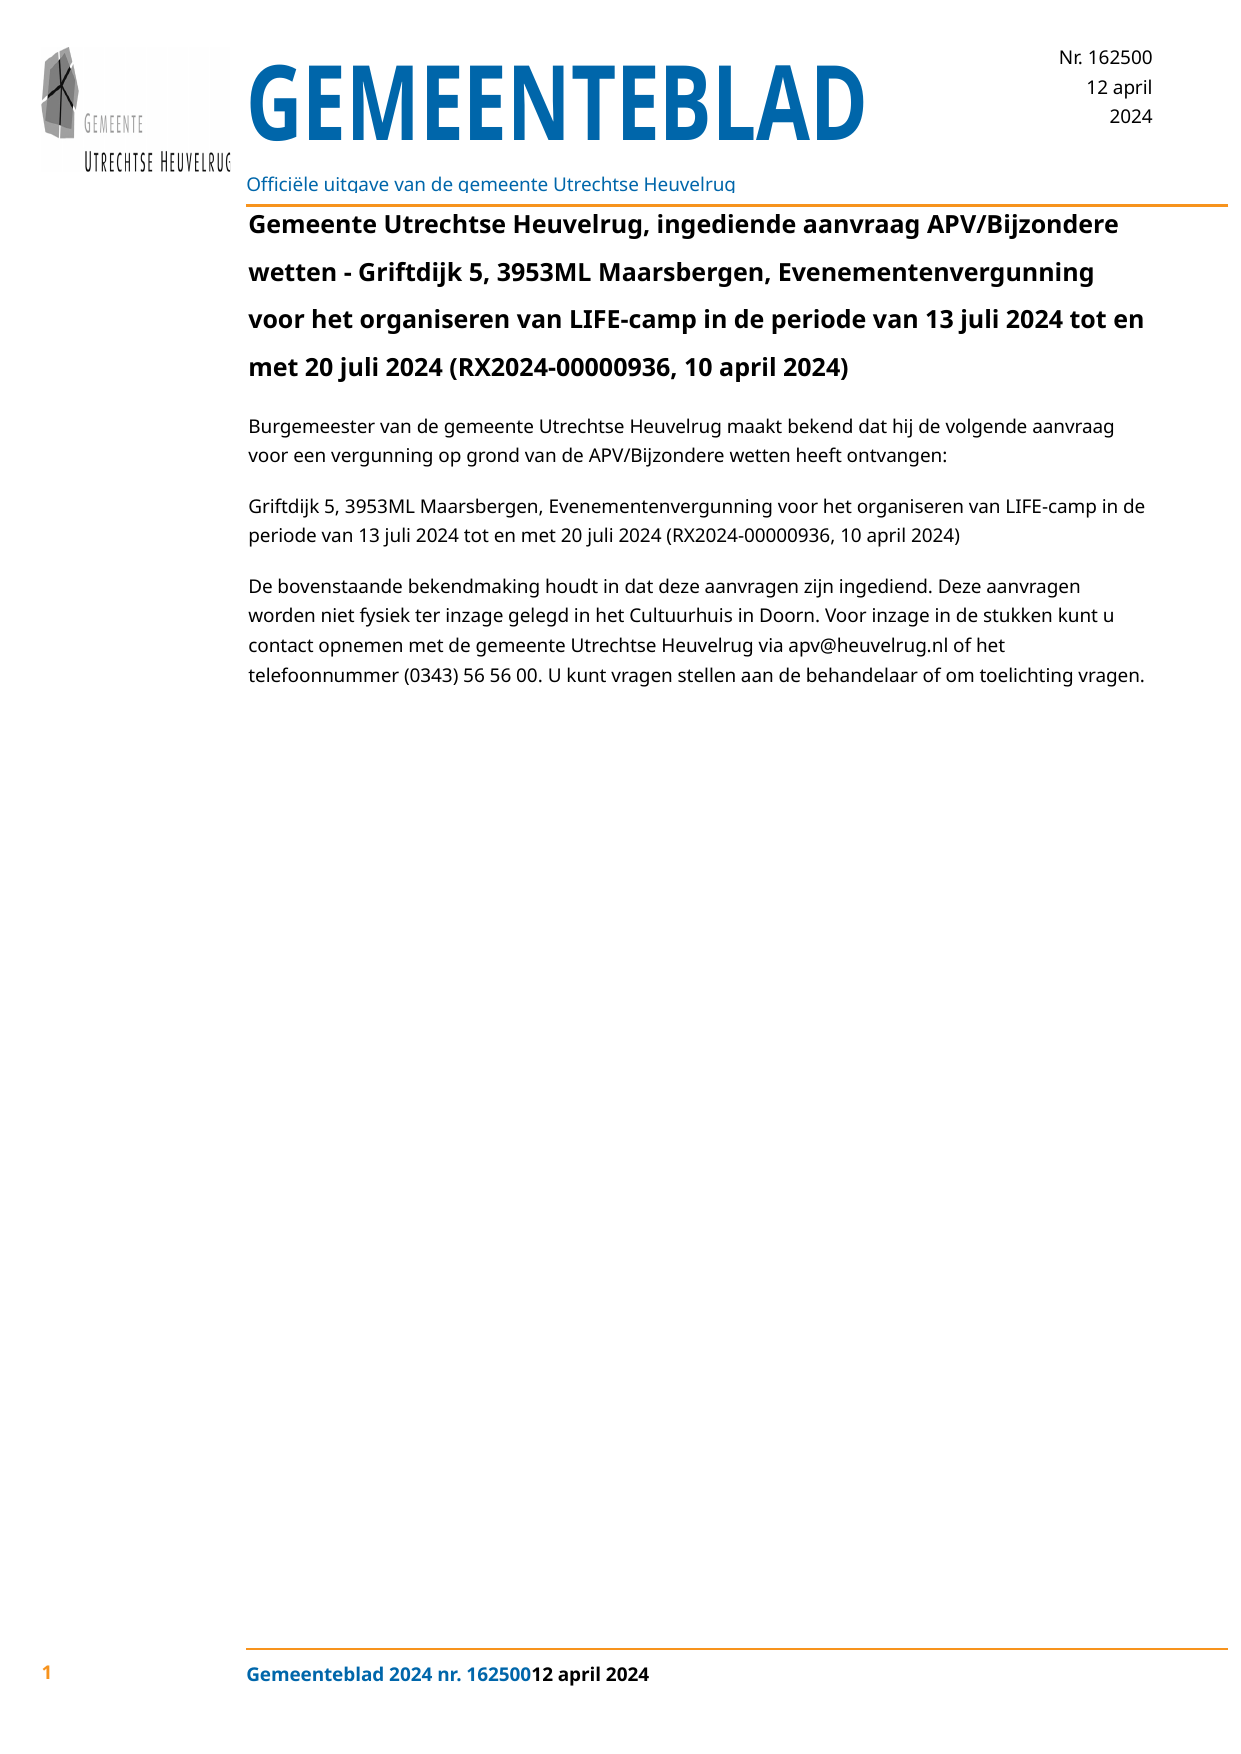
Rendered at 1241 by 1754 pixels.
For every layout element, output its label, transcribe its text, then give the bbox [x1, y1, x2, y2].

picture [41, 47, 231, 172]
text Burgemeester van de gemeente Utrechtse Heuvelrug maakt bekend dat hij de volgende aanvraag voor een vergunning op grond van de APV/Bijzondere wetten heeft ontvangen: [248, 413, 1152, 468]
text Gemeente Utrechtse Heuvelrug, ingediende aanvraag APV/Bijzondere wetten - Griftdijk 5, 3953ML Maarsbergen, Evenementenvergunning voor het organiseren van LIFE-camp in de periode van 13 juli 2024 tot en met 20 juli 2024 (RX2024-00000936, 10 april 2024) [248, 207, 1152, 384]
text Griftdijk 5, 3953ML Maarsbergen, Evenementenvergunning voor het organiseren van LIFE-camp in de periode van 13 juli 2024 tot en met 20 juli 2024 (RX2024-00000936, 10 april 2024) [248, 493, 1152, 548]
text De bovenstaande bekendmaking houdt in dat deze aanvragen zijn ingediend. Deze aanvragen worden niet fysiek ter inzage gelegd in het Cultuurhuis in Doorn. Voor inzage in de stukken kunt u contact opnemen met de gemeente Utrechtse Heuvelrug via apv@heuvelrug.nl of het telefoonnummer (0343) 56 56 00. U kunt vragen stellen aan de behandelaar of om toelichting vragen. [248, 573, 1152, 688]
